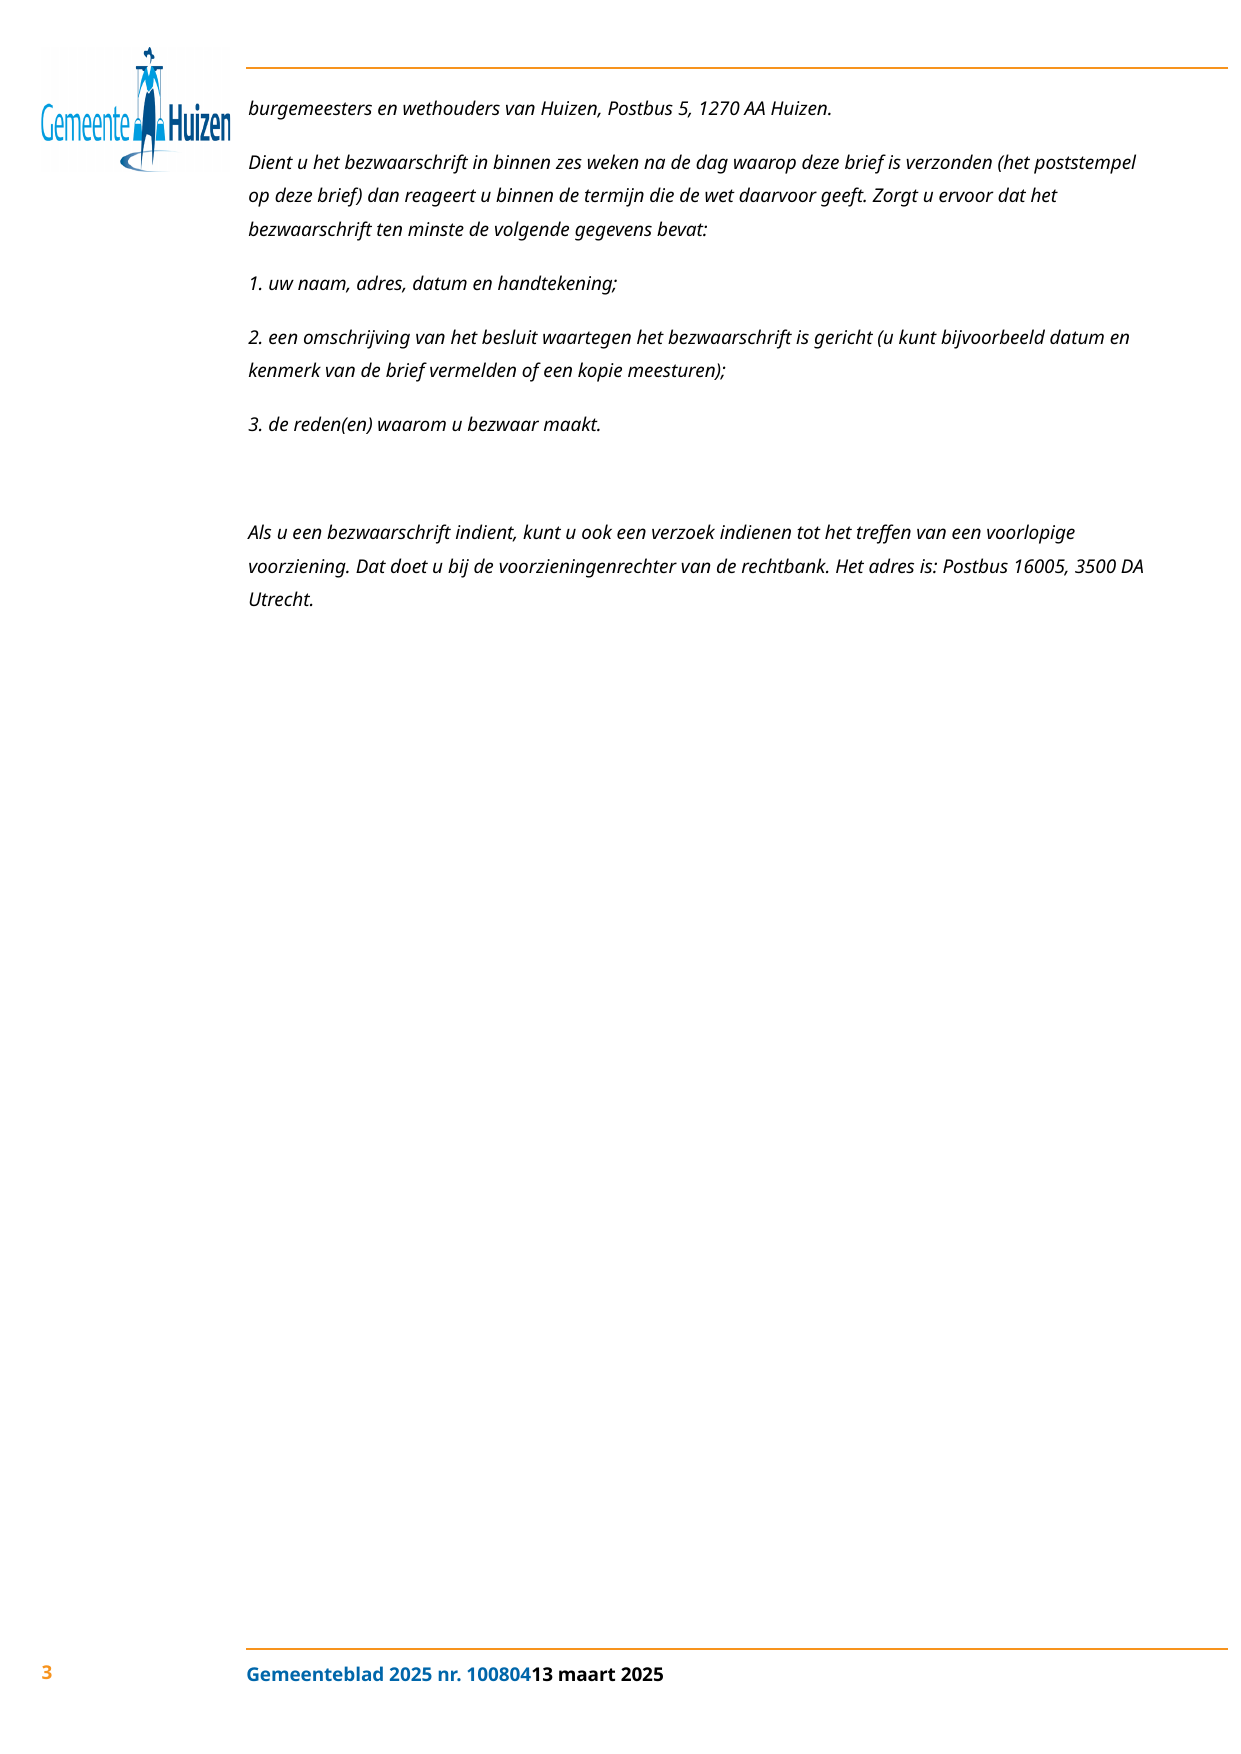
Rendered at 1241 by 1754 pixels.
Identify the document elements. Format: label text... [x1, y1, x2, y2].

text 3. de reden(en) waarom u bezwaar maakt. [248, 411, 1152, 437]
text Als u een bezwaarschrift indient, kunt u ook een verzoek indienen tot het treffen van een voorlopige voorziening. Dat doet u bij de voorzieningenrechter van de rechtbank. Het adres is: Postbus 16005, 3500 DA Utrecht. [248, 519, 1152, 612]
text burgemeesters en wethouders van Huizen, Postbus 5, 1270 AA Huizen. [248, 95, 1152, 121]
text 1. uw naam, adres, datum en handtekening; [248, 270, 1152, 296]
text Dient u het bezwaarschrift in binnen zes weken na de dag waarop deze brief is verzonden (het poststempel op deze brief) dan reageert u binnen de termijn die de wet daarvoor geeft. Zorgt u ervoor dat het bezwaarschrift ten minste de volgende gegevens bevat: [248, 149, 1152, 241]
text 2. een omschrijving van het besluit waartegen het bezwaarschrift is gericht (u kunt bijvoorbeeld datum en kenmerk van de brief vermelden of een kopie meesturen); [248, 324, 1152, 383]
picture [41, 47, 231, 172]
